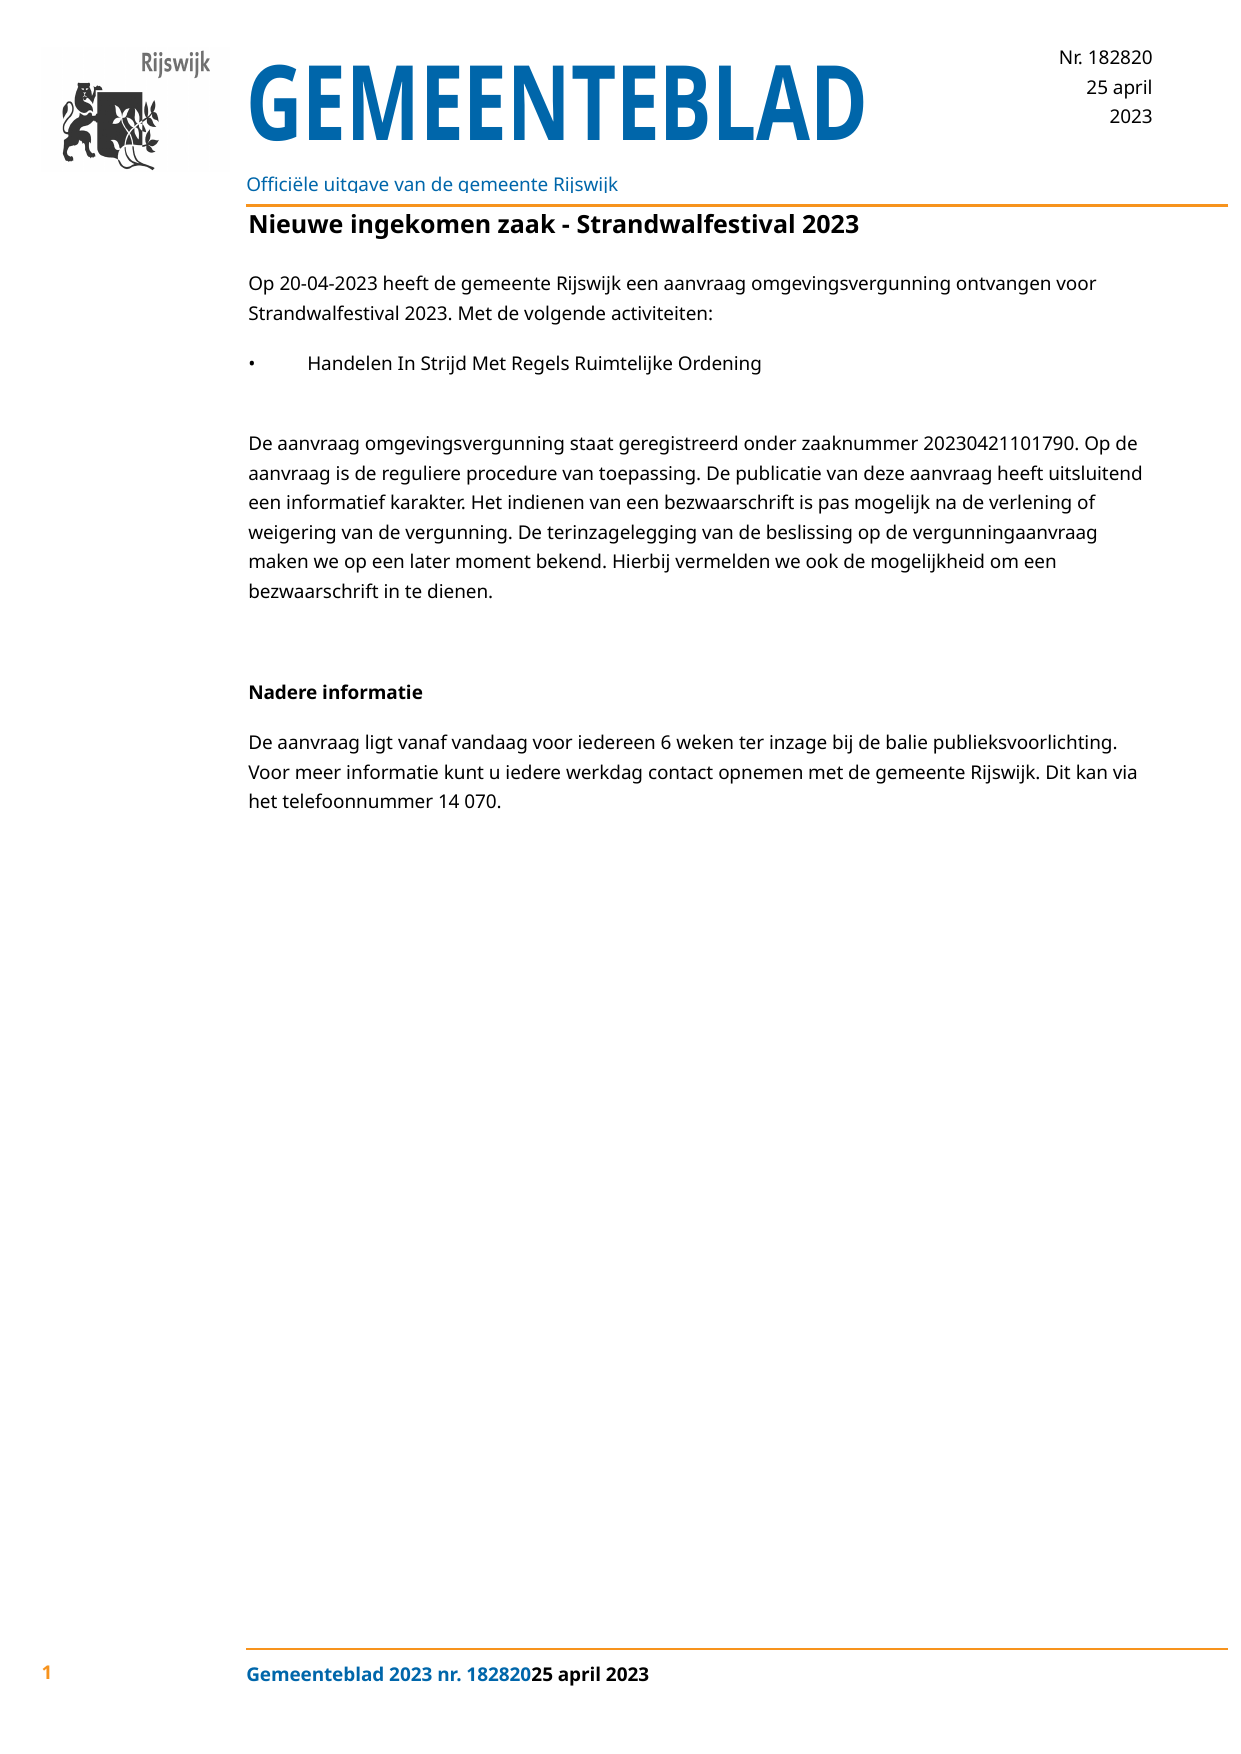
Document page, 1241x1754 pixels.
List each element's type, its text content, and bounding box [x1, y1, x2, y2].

text De aanvraag omgevingsvergunning staat geregistreerd onder zaaknummer 20230421101790. Op de aanvraag is de reguliere procedure van toepassing. De publicatie van deze aanvraag heeft uitsluitend een informatief karakter. Het indienen van een bezwaarschrift is pas mogelijk na de verlening of weigering van de vergunning. De terinzagelegging van de beslissing op de vergunningaanvraag maken we op een later moment bekend. Hierbij vermelden we ook de mogelijkheid om een bezwaarschrift in te dienen. [248, 430, 1152, 604]
text Nieuwe ingekomen zaak - Strandwalfestival 2023 [248, 207, 1152, 241]
text Op 20-04-2023 heeft de gemeente Rijswijk een aanvraag omgevingsvergunning ontvangen voor Strandwalfestival 2023. Met de volgende activiteiten: [248, 270, 1152, 326]
text De aanvraag ligt vanaf vandaag voor iedereen 6 weken ter inzage bij de balie publieksvoorlichting. Voor meer informatie kunt u iedere werkdag contact opnemen met de gemeente Rijswijk. Dit kan via het telefoonnummer 14 070. [248, 729, 1152, 814]
list Handelen In Strijd Met Regels Ruimtelijke Ordening [248, 350, 1152, 376]
text Nadere informatie [248, 679, 1152, 705]
picture [41, 47, 231, 172]
